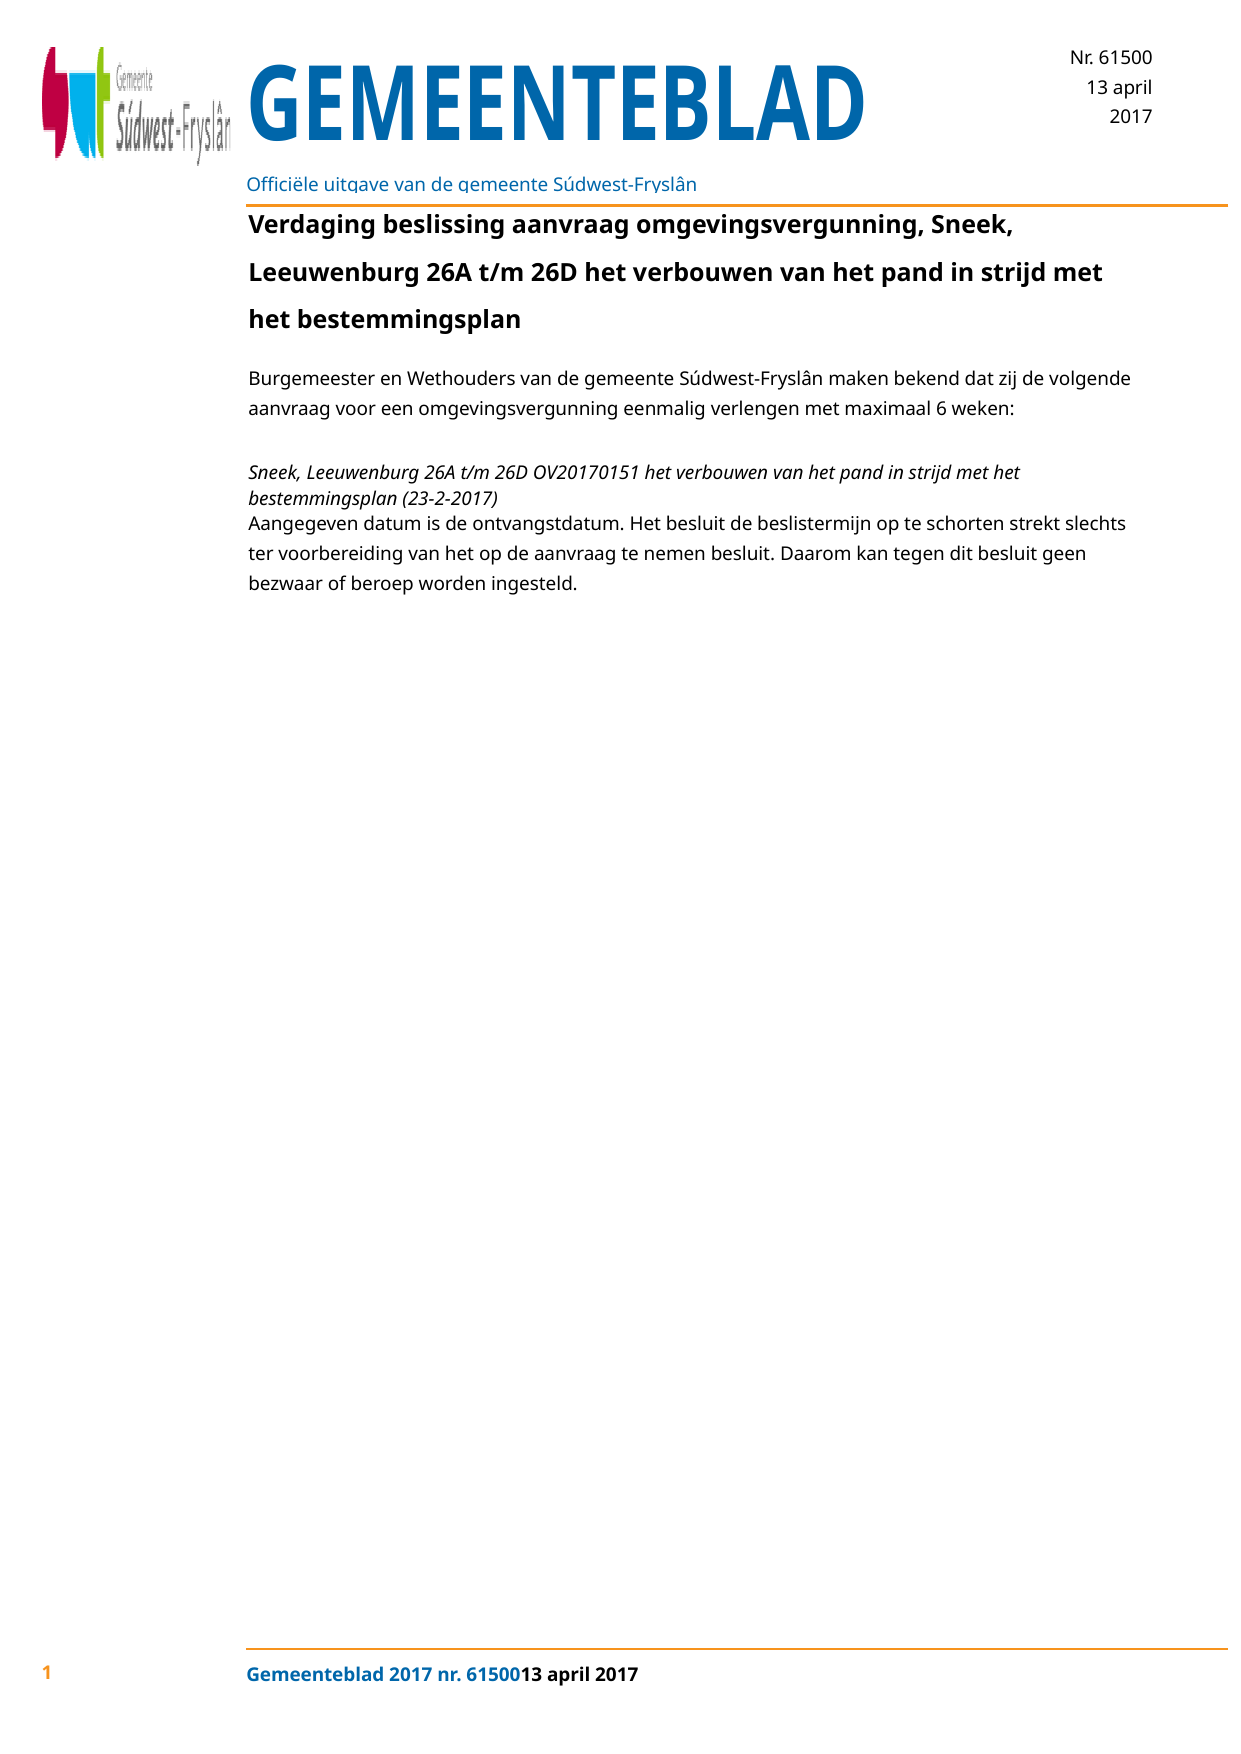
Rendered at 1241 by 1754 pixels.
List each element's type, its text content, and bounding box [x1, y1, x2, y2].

text Verdaging beslissing aanvraag omgevingsvergunning, Sneek, Leeuwenburg 26A t/m 26D het verbouwen van het pand in strijd met het bestemmingsplan [248, 207, 1152, 336]
text Burgemeester en Wethouders van de gemeente Súdwest-Fryslân maken bekend dat zij de volgende aanvraag voor een omgevingsvergunning eenmalig verlengen met maximaal 6 weken: [248, 366, 1152, 421]
text Aangegeven datum is de ontvangstdatum. Het besluit de beslistermijn op te schorten strekt slechts ter voorbereiding van het op de aanvraag te nemen besluit. Daarom kan tegen dit besluit geen bezwaar of beroep worden ingesteld. [248, 511, 1152, 595]
text Sneek, Leeuwenburg 26A t/m 26D OV20170151 het verbouwen van het pand in strijd met het bestemmingsplan (23-2-2017) [248, 459, 1152, 511]
picture [41, 47, 231, 172]
